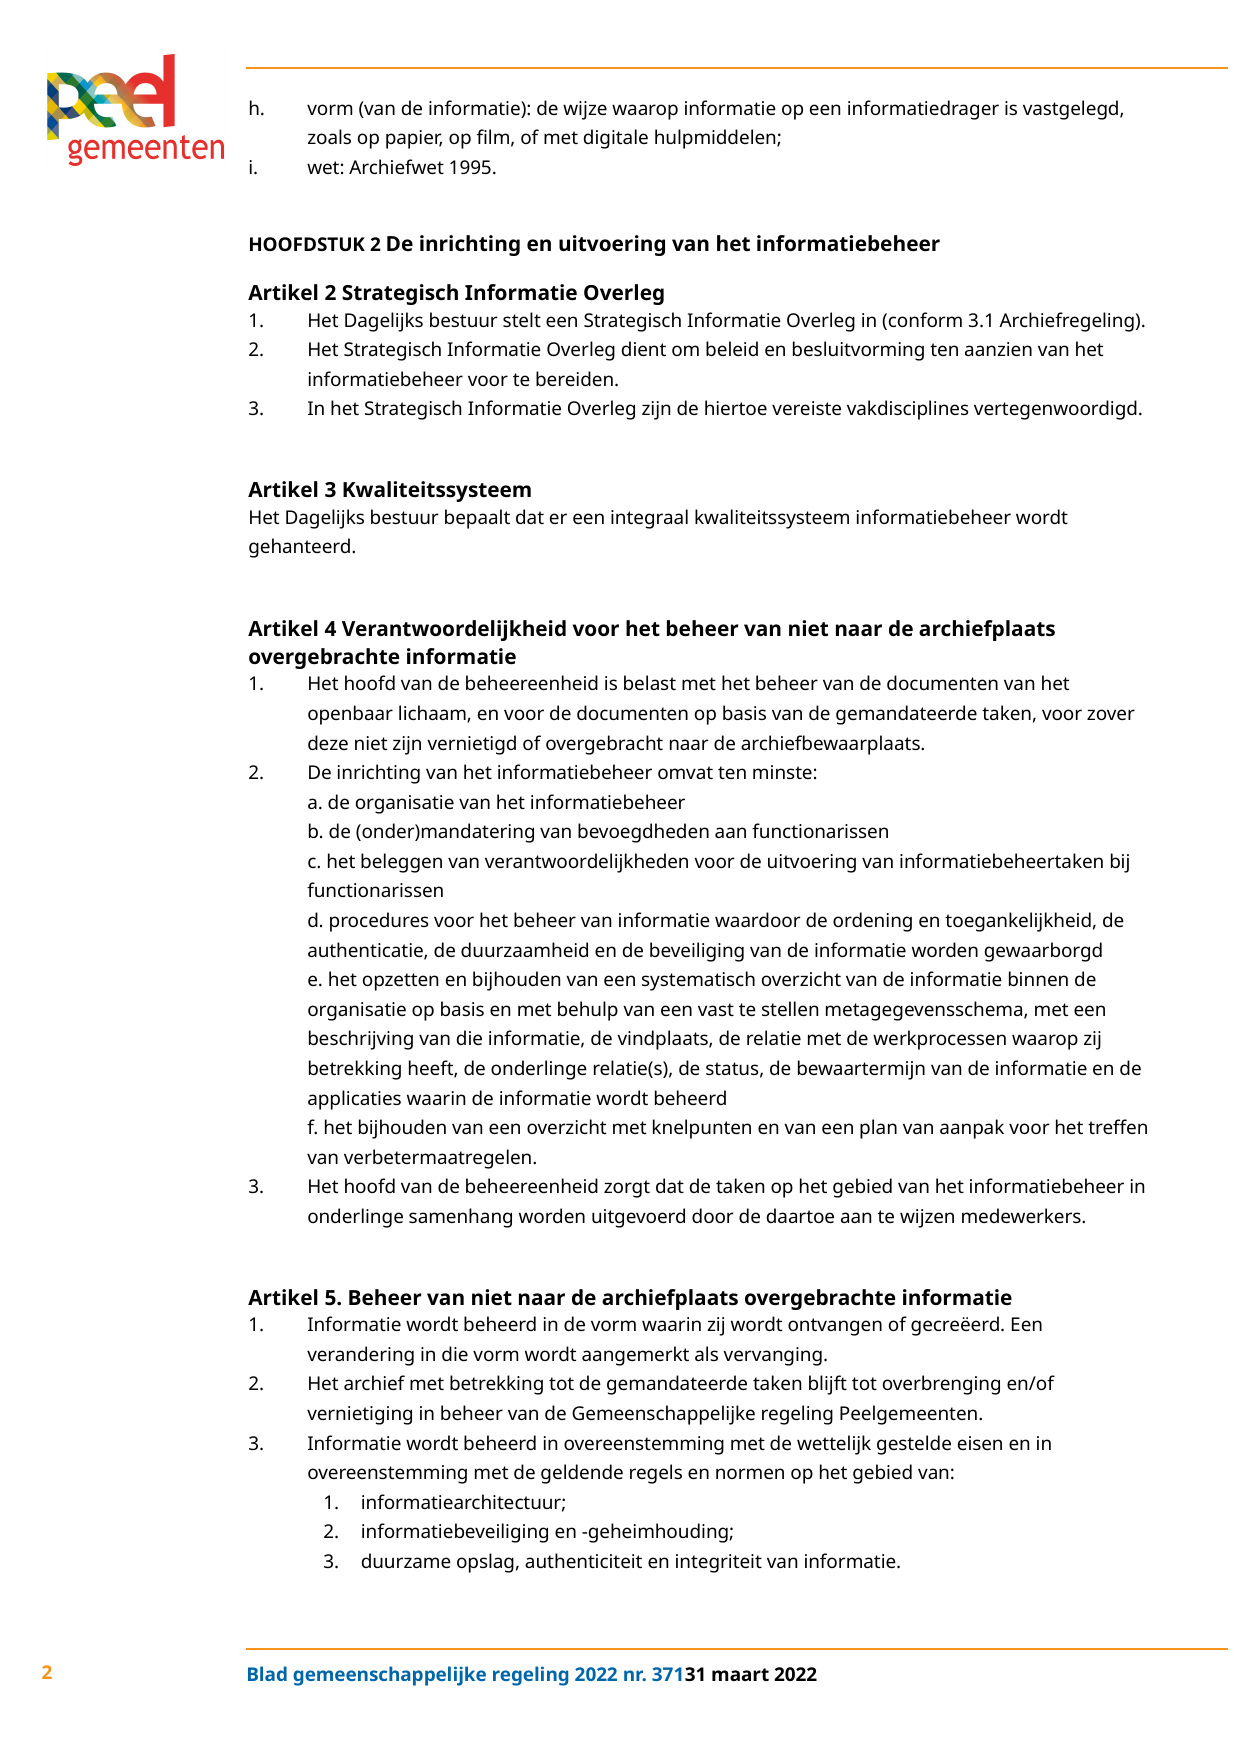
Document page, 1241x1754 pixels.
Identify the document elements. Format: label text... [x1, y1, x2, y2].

list d. procedures voor het beheer van informatie waardoor de ordening en toegankelijkheid, de authenticatie, de duurzaamheid en de beveiliging van de informatie worden gewaarborgd [248, 907, 1152, 962]
list Het archief met betrekking tot de gemandateerde taken blijft tot overbrenging en/of vernietiging in beheer van de Gemeenschappelijke regeling Peelgemeenten. [248, 1371, 1152, 1426]
text Artikel 3 Kwaliteitssysteem [248, 476, 1152, 504]
text Artikel 4 Verantwoordelijkheid voor het beheer van niet naar de archiefplaats overgebrachte informatie [248, 614, 1152, 671]
list informatiearchitectuur; [323, 1489, 1152, 1515]
list informatiebeveiliging en -geheimhouding; [323, 1518, 1152, 1544]
text Het Dagelijks bestuur bepaalt dat er een integraal kwaliteitssysteem informatiebeheer wordt gehanteerd. [248, 504, 1152, 559]
list De inrichting van het informatiebeheer omvat ten minste: [248, 759, 1152, 785]
list vorm (van de informatie): de wijze waarop informatie op een informatiedrager is vastgelegd, zoals op papier, op film, of met digitale hulpmiddelen; [248, 95, 1152, 150]
text Artikel 2 Strategisch Informatie Overleg [248, 278, 1152, 307]
list duurzame opslag, authenticiteit en integriteit van informatie. [323, 1548, 1152, 1574]
list e. het opzetten en bijhouden van een systematisch overzicht van de informatie binnen de organisatie op basis en met behulp van een vast te stellen metagegevensschema, met een beschrijving van die informatie, de vindplaats, de relatie met de werkprocessen waarop zij betrekking heeft, de onderlinge relatie(s), de status, de bewaartermijn van de informatie en de applicaties waarin de informatie wordt beheerd [248, 966, 1152, 1110]
list wet: Archiefwet 1995. [248, 154, 1152, 180]
list Het Dagelijks bestuur stelt een Strategisch Informatie Overleg in (conform 3.1 Archiefregeling). [248, 307, 1152, 333]
list b. de (onder)mandatering van bevoegdheden aan functionarissen [248, 818, 1152, 844]
list f. het bijhouden van een overzicht met knelpunten en van een plan van aanpak voor het treffen van verbetermaatregelen. [248, 1114, 1152, 1169]
list Informatie wordt beheerd in de vorm waarin zij wordt ontvangen of gecreëerd. Een verandering in die vorm wordt aangemerkt als vervanging. [248, 1311, 1152, 1367]
list Het hoofd van de beheereenheid zorgt dat de taken op het gebied van het informatiebeheer in onderlinge samenhang worden uitgevoerd door de daartoe aan te wijzen medewerkers. [248, 1173, 1152, 1229]
picture [41, 47, 231, 172]
list c. het beleggen van verantwoordelijkheden voor de uitvoering van informatiebeheertaken bij functionarissen [248, 848, 1152, 903]
text HOOFDSTUK 2 De inrichting en uitvoering van het informatiebeheer [248, 229, 1152, 258]
text Artikel 5. Beheer van niet naar de archiefplaats overgebrachte informatie [248, 1283, 1152, 1311]
list In het Strategisch Informatie Overleg zijn de hiertoe vereiste vakdisciplines vertegenwoordigd. [248, 396, 1152, 421]
list Informatie wordt beheerd in overeenstemming met de wettelijk gestelde eisen en in overeenstemming met de geldende regels en normen op het gebied van: [248, 1430, 1152, 1485]
list Het Strategisch Informatie Overleg dient om beleid en besluitvorming ten aanzien van het informatiebeheer voor te bereiden. [248, 336, 1152, 392]
list Het hoofd van de beheereenheid is belast met het beheer van de documenten van het openbaar lichaam, en voor de documenten op basis van de gemandateerde taken, voor zover deze niet zijn vernietigd of overgebracht naar de archiefbewaarplaats. [248, 671, 1152, 755]
list a. de organisatie van het informatiebeheer [248, 789, 1152, 814]
